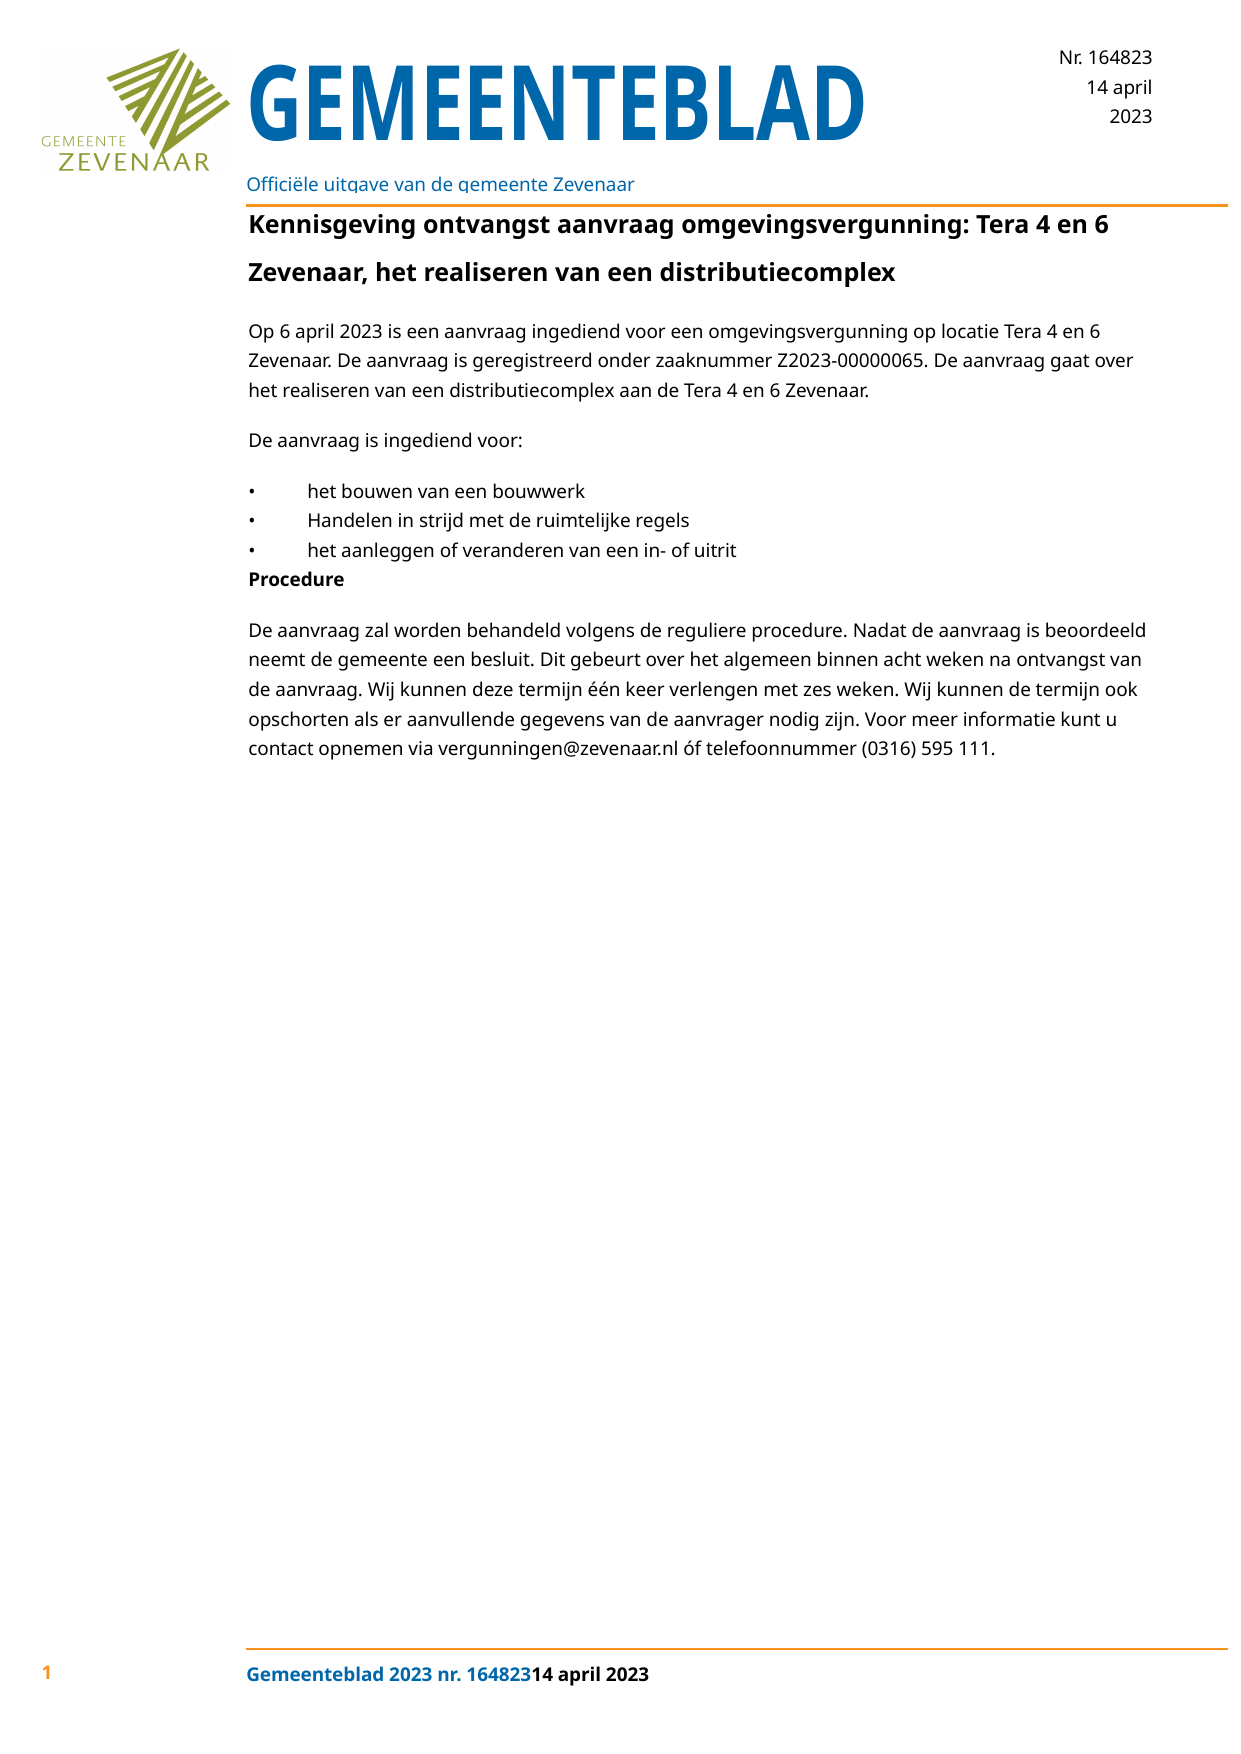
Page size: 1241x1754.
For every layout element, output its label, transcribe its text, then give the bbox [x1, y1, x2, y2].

text Procedure [248, 567, 1152, 592]
text Kennisgeving ontvangst aanvraag omgevingsvergunning: Tera 4 en 6 Zevenaar, het realiseren van een distributiecomplex [248, 207, 1152, 288]
text Op 6 april 2023 is een aanvraag ingediend voor een omgevingsvergunning op locatie Tera 4 en 6 Zevenaar. De aanvraag is geregistreerd onder zaaknummer Z2023-00000065. De aanvraag gaat over het realiseren van een distributiecomplex aan de Tera 4 en 6 Zevenaar. [248, 318, 1152, 403]
list Handelen in strijd met de ruimtelijke regels [248, 507, 1152, 533]
text De aanvraag is ingediend voor: [248, 427, 1152, 453]
list het bouwen van een bouwwerk [248, 478, 1152, 504]
text De aanvraag zal worden behandeld volgens de reguliere procedure. Nadat de aanvraag is beoordeeld neemt de gemeente een besluit. Dit gebeurt over het algemeen binnen acht weken na ontvangst van de aanvraag. Wij kunnen deze termijn één keer verlengen met zes weken. Wij kunnen de termijn ook opschorten als er aanvullende gegevens van de aanvrager nodig zijn. Voor meer informatie kunt u contact opnemen via vergunningen@zevenaar.nl óf telefoonnummer (0316) 595 111. [248, 617, 1152, 761]
picture [41, 47, 231, 172]
list het aanleggen of veranderen van een in- of uitrit [248, 537, 1152, 563]
